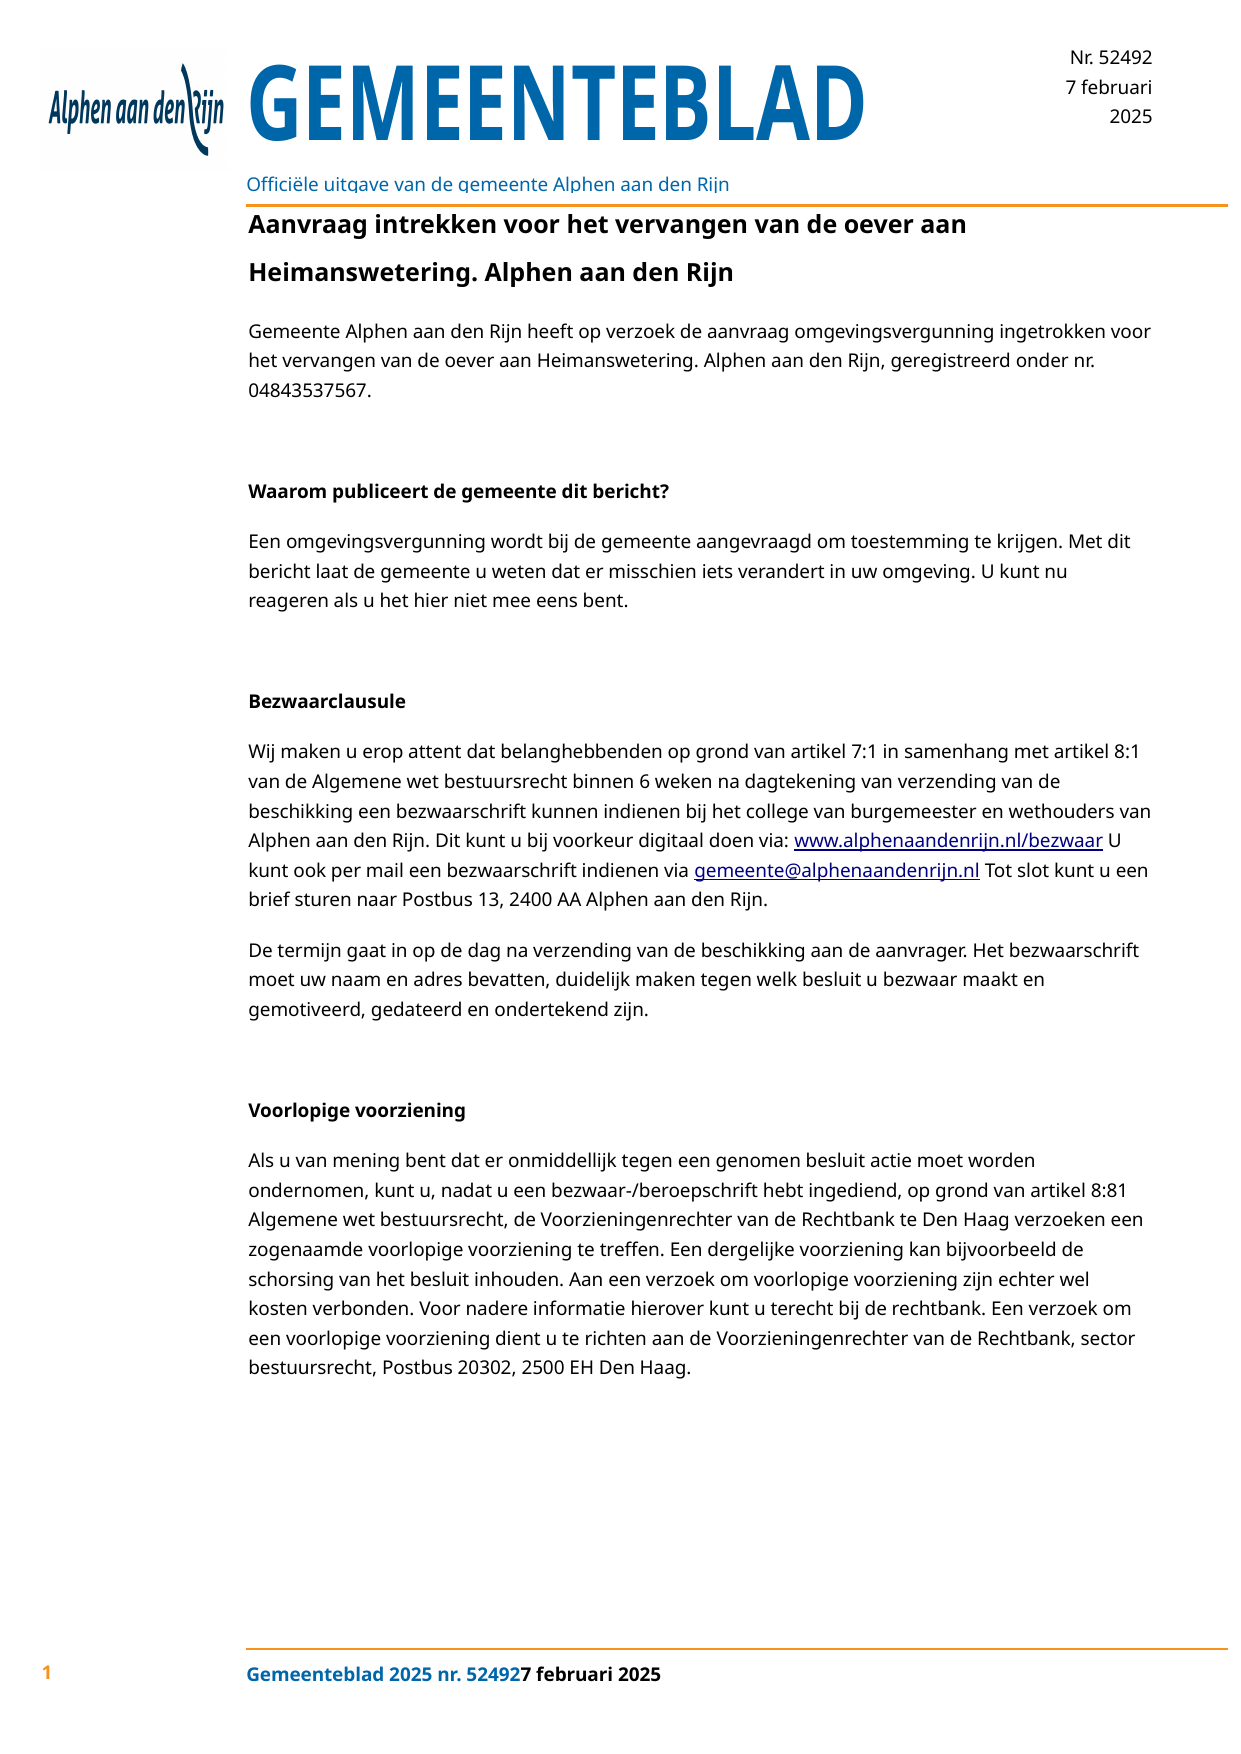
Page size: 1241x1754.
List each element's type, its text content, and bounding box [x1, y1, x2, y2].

text Aanvraag intrekken voor het vervangen van de oever aan Heimanswetering. Alphen aan den Rijn [248, 207, 1152, 288]
text Gemeente Alphen aan den Rijn heeft op verzoek de aanvraag omgevingsvergunning ingetrokken voor het vervangen van de oever aan Heimanswetering. Alphen aan den Rijn, geregistreerd onder nr. 04843537567. [248, 318, 1152, 403]
text Een omgevingsvergunning wordt bij de gemeente aangevraagd om toestemming te krijgen. Met dit bericht laat de gemeente u weten dat er misschien iets verandert in uw omgeving. U kunt nu reageren als u het hier niet mee eens bent. [248, 528, 1152, 613]
text Als u van mening bent dat er onmiddellijk tegen een genomen besluit actie moet worden ondernomen, kunt u, nadat u een bezwaar-/beroepschrift hebt ingediend, op grond van artikel 8:81 Algemene wet bestuursrecht, de Voorzieningenrechter van de Rechtbank te Den Haag verzoeken een zogenaamde voorlopige voorziening te treffen. Een dergelijke voorziening kan bijvoorbeeld de schorsing van het besluit inhouden. Aan een verzoek om voorlopige voorziening zijn echter wel kosten verbonden. Voor nadere informatie hierover kunt u terecht bij de rechtbank. Een verzoek om een voorlopige voorziening dient u te richten aan de Voorzieningenrechter van de Rechtbank, sector bestuursrecht, Postbus 20302, 2500 EH Den Haag. [248, 1147, 1152, 1380]
text De termijn gaat in op de dag na verzending van de beschikking aan de aanvrager. Het bezwaarschrift moet uw naam en adres bevatten, duidelijk maken tegen welk besluit u bezwaar maakt en gemotiveerd, gedateerd en ondertekend zijn. [248, 937, 1152, 1022]
text Wij maken u erop attent dat belanghebbenden op grond van artikel 7:1 in samenhang met artikel 8:1 van de Algemene wet bestuursrecht binnen 6 weken na dagtekening van verzending van de beschikking een bezwaarschrift kunnen indienen bij het college van burgemeester en wethouders van Alphen aan den Rijn. Dit kunt u bij voorkeur digitaal doen via: www.alphenaandenrijn.nl/bezwaar U kunt ook per mail een bezwaarschrift indienen via gemeente@alphenaandenrijn.nl Tot slot kunt u een brief sturen naar Postbus 13, 2400 AA Alphen aan den Rijn. [248, 739, 1152, 912]
text Voorlopige voorziening [248, 1097, 1152, 1123]
picture [41, 47, 231, 172]
text Bezwaarclausule [248, 688, 1152, 714]
text Waarom publiceert de gemeente dit bericht? [248, 478, 1152, 504]
